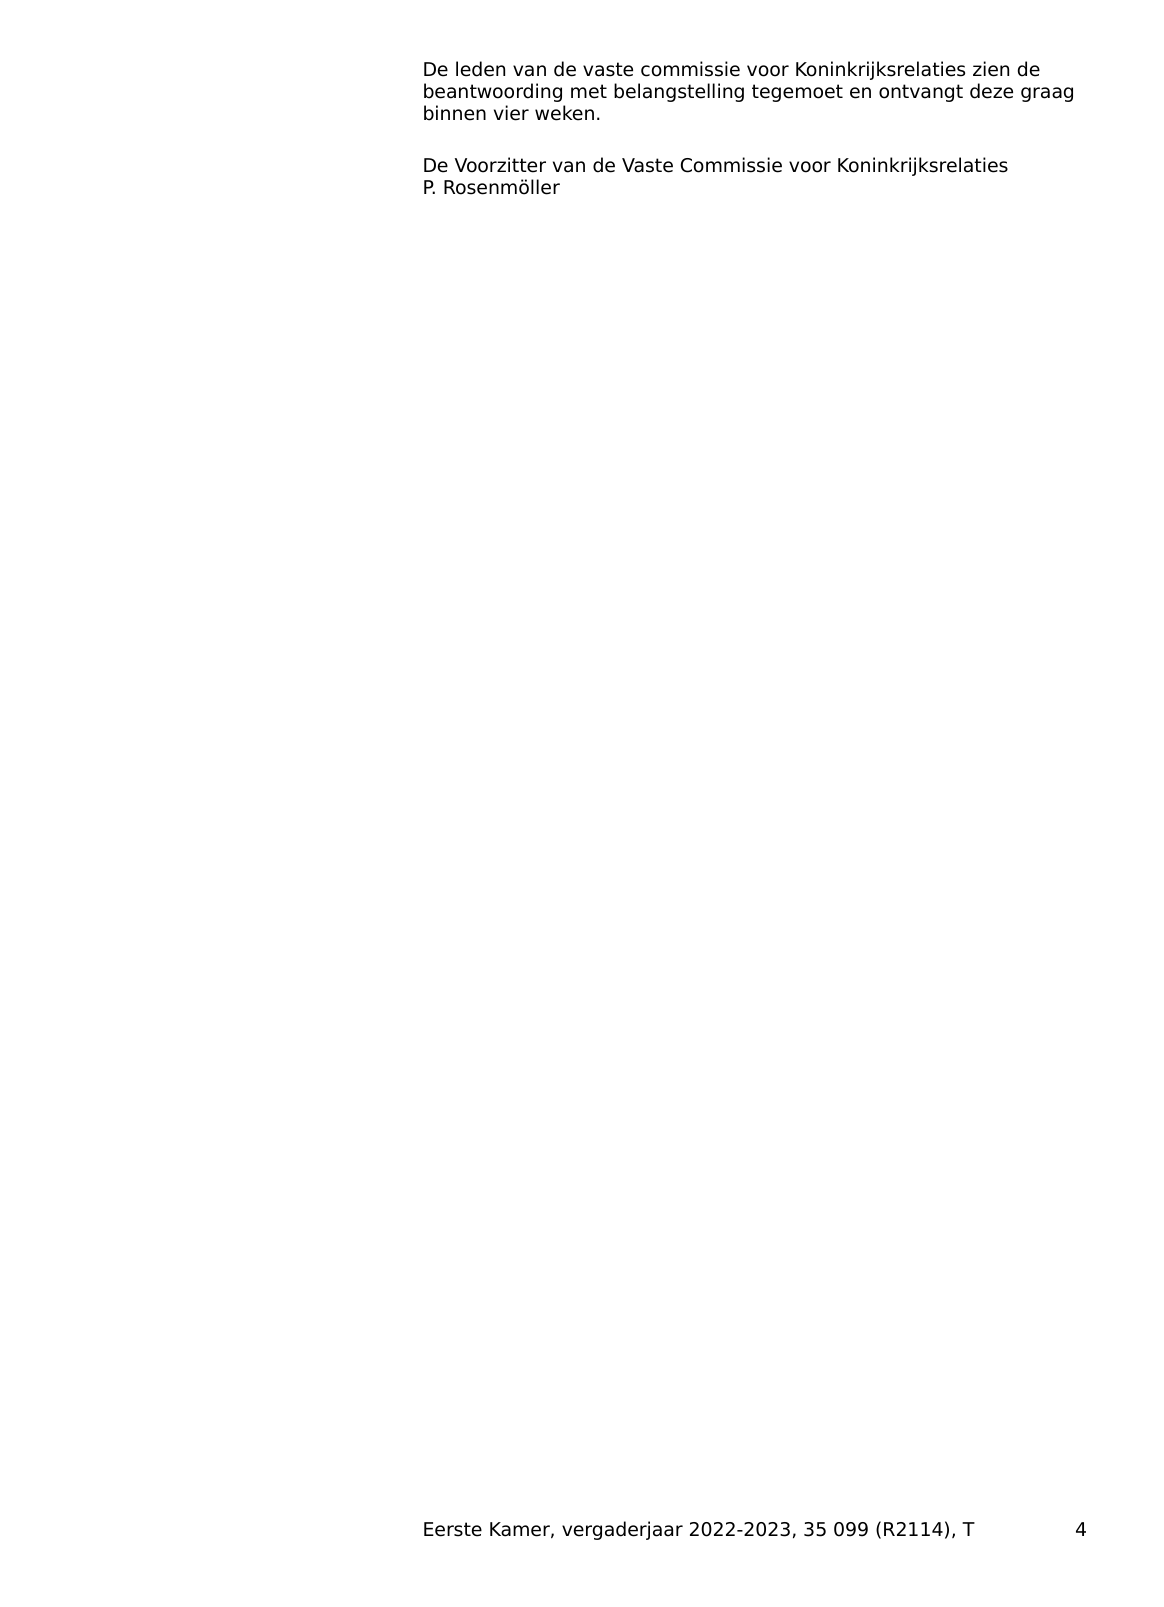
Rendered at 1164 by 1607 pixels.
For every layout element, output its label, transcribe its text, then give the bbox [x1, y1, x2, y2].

text De leden van de vaste commissie voor Koninkrijksrelaties zien de beantwoording met belangstelling tegemoet en ontvangt deze graag binnen vier weken. [422, 59, 1087, 125]
text De Voorzitter van de Vaste Commissie voor Koninkrijksrelaties P. Rosenmöller [422, 155, 1087, 199]
